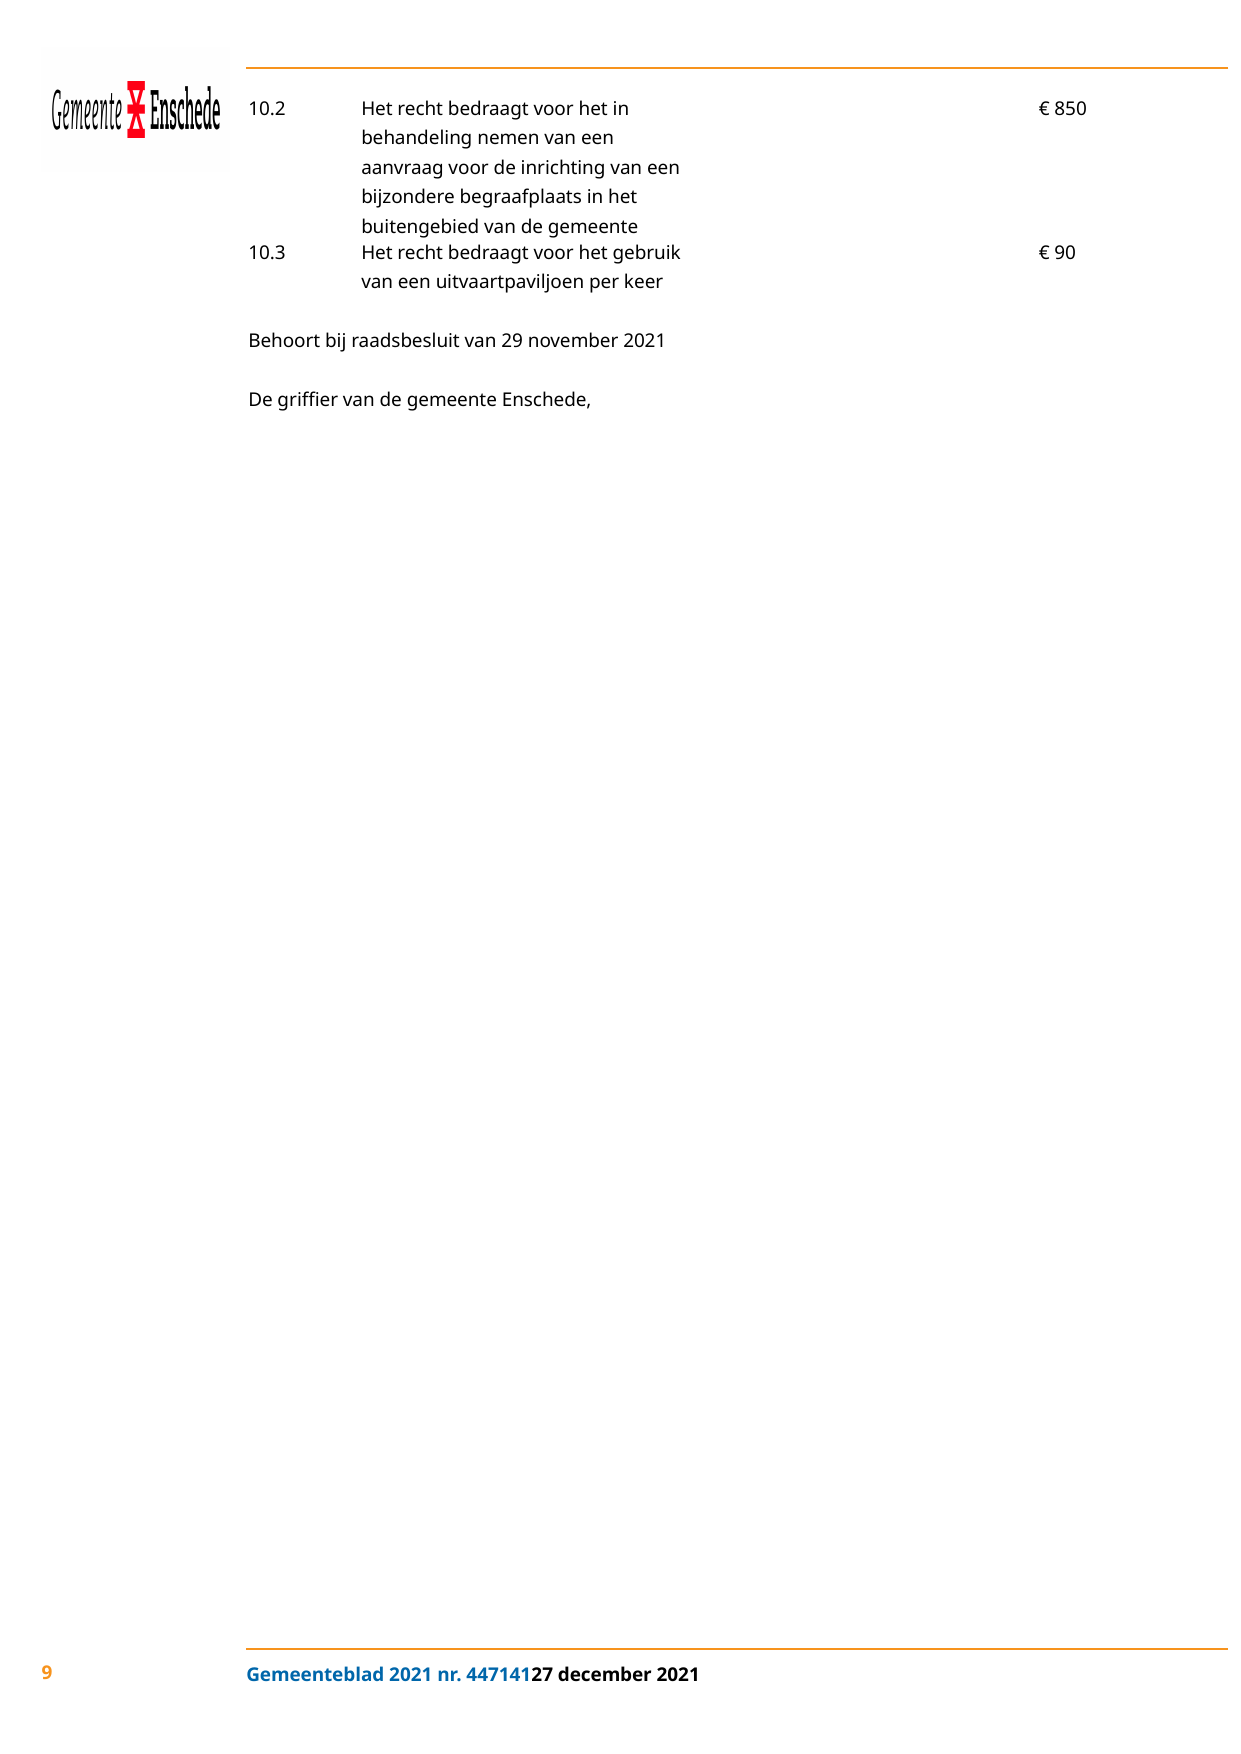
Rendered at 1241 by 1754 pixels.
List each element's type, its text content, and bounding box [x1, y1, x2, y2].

text De griffier van de gemeente Enschede, [248, 386, 1152, 412]
text Behoort bij raadsbesluit van 29 november 2021 [248, 327, 1152, 353]
table_cell 10.2 [248, 95, 361, 239]
table_cell [926, 239, 1038, 294]
table_cell [813, 95, 926, 239]
table_cell [700, 95, 813, 239]
table_cell Het recht bedraagt voor het gebruik van een uitvaartpaviljoen per keer [361, 239, 700, 294]
table_cell [700, 239, 813, 294]
table_cell [813, 239, 926, 294]
table_cell 10.3 [248, 239, 361, 294]
table_cell € 850 [1039, 95, 1152, 239]
table_cell Het recht bedraagt voor het in behandeling nemen van een aanvraag voor de inrichting van een bijzondere begraafplaats in het buitengebied van de gemeente [361, 95, 700, 239]
picture [41, 47, 231, 172]
table_cell [926, 95, 1038, 239]
table_cell € 90 [1039, 239, 1152, 294]
